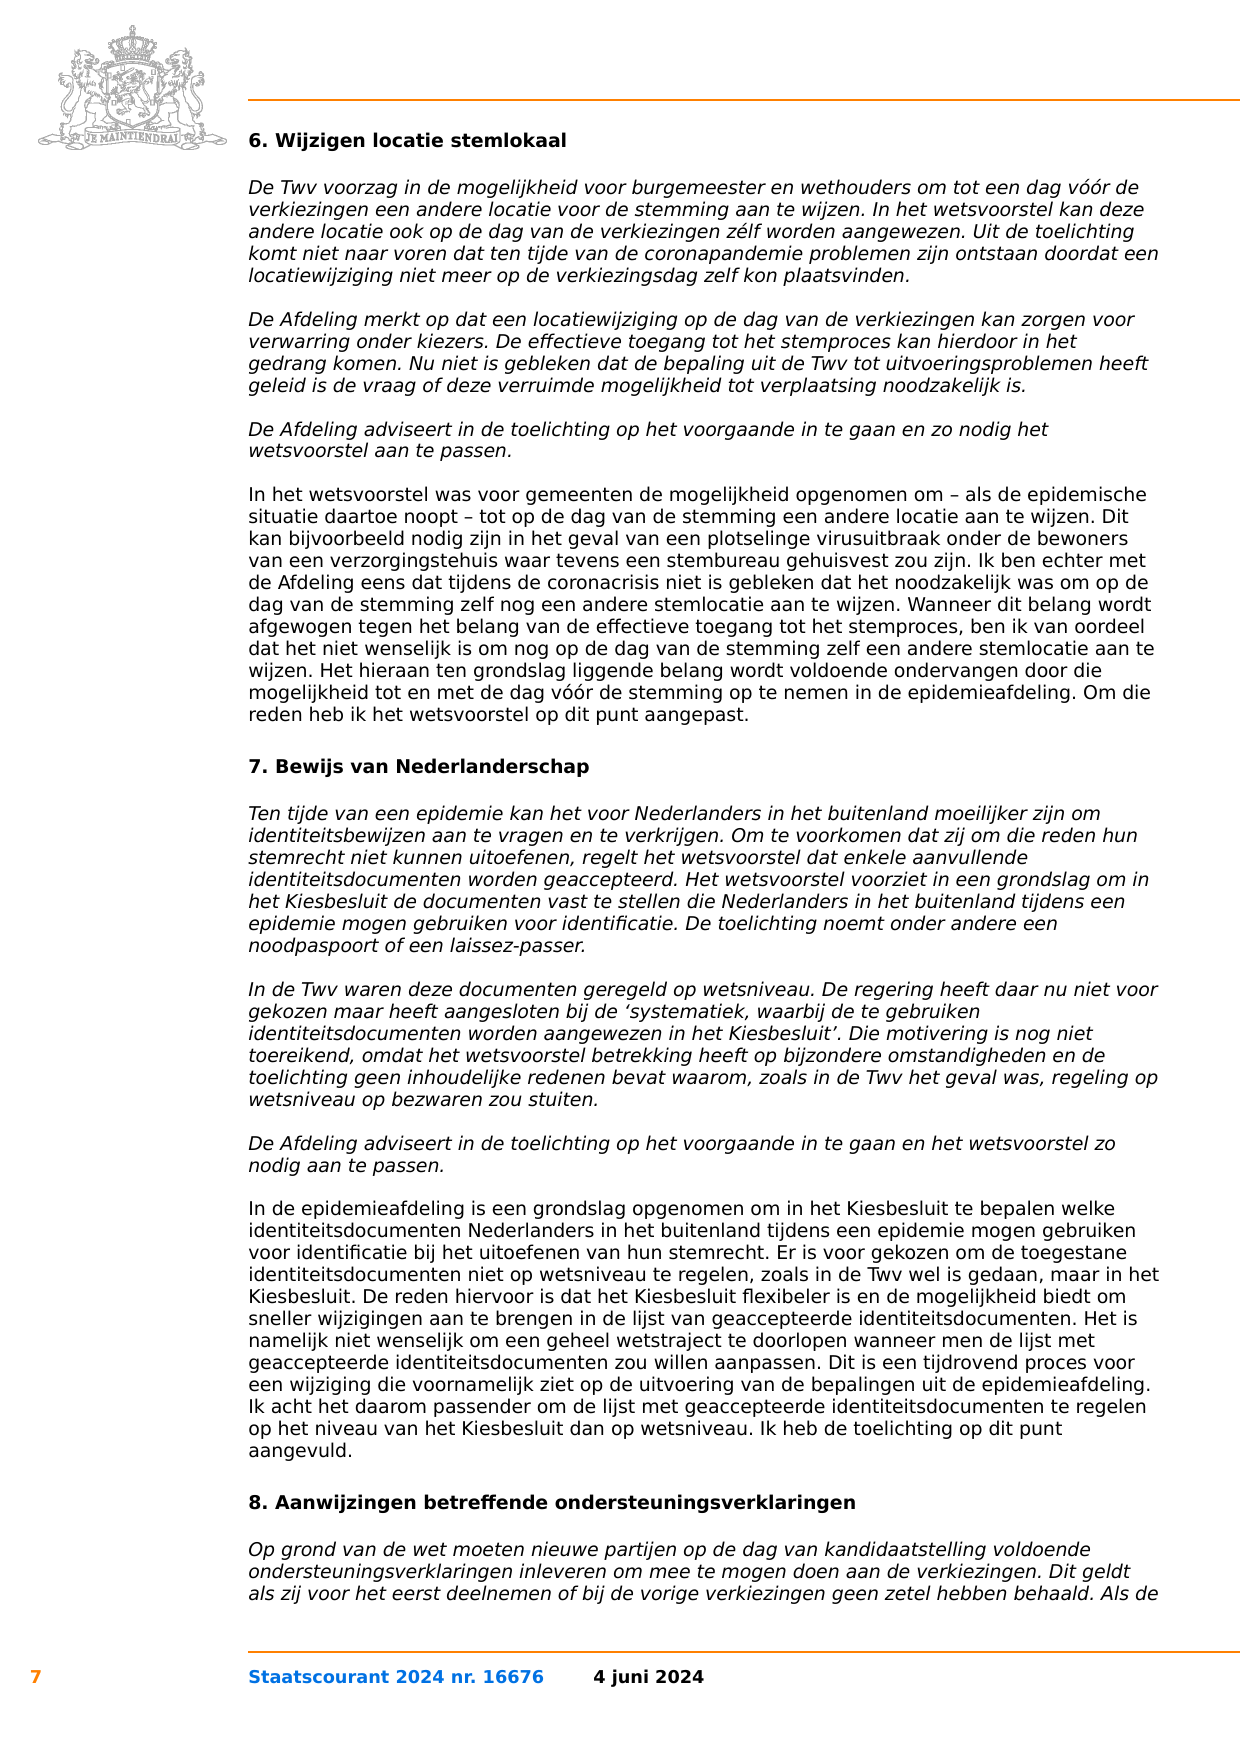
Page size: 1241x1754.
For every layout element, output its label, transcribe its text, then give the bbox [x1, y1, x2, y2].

text Op grond van de wet moeten nieuwe partijen op de dag van kandidaatstelling voldoende ondersteuningsverklaringen inleveren om mee te mogen doen aan de verkiezingen. Dit geldt als zij voor het eerst deelnemen of bij de vorige verkiezingen geen zetel hebben behaald. Als de [248, 1539, 1163, 1605]
text De Afdeling adviseert in de toelichting op het voorgaande in te gaan en het wetsvoorstel zo nodig aan te passen. [248, 1132, 1163, 1176]
text In de epidemieafdeling is een grondslag opgenomen om in het Kiesbesluit te bepalen welke identiteitsdocumenten Nederlanders in het buitenland tijdens een epidemie mogen gebruiken voor identificatie bij het uitoefenen van hun stemrecht. Er is voor gekozen om de toegestane identiteitsdocumenten niet op wetsniveau te regelen, zoals in de Twv wel is gedaan, maar in het Kiesbesluit. De reden hiervoor is dat het Kiesbesluit flexibeler is en de mogelijkheid biedt om sneller wijzigingen aan te brengen in de lijst van geaccepteerde identiteitsdocumenten. Het is namelijk niet wenselijk om een geheel wetstraject te doorlopen wanneer men de lijst met geaccepteerde identiteitsdocumenten zou willen aanpassen. Dit is een tijdrovend proces voor een wijziging die voornamelijk ziet op de uitvoering van de bepalingen uit de epidemieafdeling. Ik acht het daarom passender om de lijst met geaccepteerde identiteitsdocumenten te regelen op het niveau van het Kiesbesluit dan op wetsniveau. Ik heb de toelichting op dit punt aangevuld. [248, 1198, 1163, 1462]
text De Afdeling adviseert in de toelichting op het voorgaande in te gaan en zo nodig het wetsvoorstel aan te passen. [248, 418, 1163, 462]
text De Afdeling merkt op dat een locatiewijziging op de dag van de verkiezingen kan zorgen voor verwarring onder kiezers. De effectieve toegang tot het stemproces kan hierdoor in het gedrang komen. Nu niet is gebleken dat de bepaling uit de Twv tot uitvoeringsproblemen heeft geleid is de vraag of deze verruimde mogelijkheid tot verplaatsing noodzakelijk is. [248, 309, 1163, 397]
subtitle 8. Aanwijzingen betreffende ondersteuningsverklaringen [248, 1492, 1163, 1514]
text In het wetsvoorstel was voor gemeenten de mogelijkheid opgenomen om – als de epidemische situatie daartoe noopt – tot op de dag van de stemming een andere locatie aan te wijzen. Dit kan bijvoorbeeld nodig zijn in het geval van een plotselinge virusuitbraak onder de bewoners van een verzorgingstehuis waar tevens een stembureau gehuisvest zou zijn. Ik ben echter met de Afdeling eens dat tijdens de coronacrisis niet is gebleken dat het noodzakelijk was om op de dag van de stemming zelf nog een andere stemlocatie aan te wijzen. Wanneer dit belang wordt afgewogen tegen het belang van de effectieve toegang tot het stemproces, ben ik van oordeel dat het niet wenselijk is om nog op de dag van de stemming zelf een andere stemlocatie aan te wijzen. Het hieraan ten grondslag liggende belang wordt voldoende ondervangen door die mogelijkheid tot en met de dag vóór de stemming op te nemen in de epidemieafdeling. Om die reden heb ik het wetsvoorstel op dit punt aangepast. [248, 484, 1163, 726]
subtitle 7. Bewijs van Nederlanderschap [248, 756, 1163, 778]
text Ten tijde van een epidemie kan het voor Nederlanders in het buitenland moeilijker zijn om identiteitsbewijzen aan te vragen en te verkrijgen. Om te voorkomen dat zij om die reden hun stemrecht niet kunnen uitoefenen, regelt het wetsvoorstel dat enkele aanvullende identiteitsdocumenten worden geaccepteerd. Het wetsvoorstel voorziet in een grondslag om in het Kiesbesluit de documenten vast te stellen die Nederlanders in het buitenland tijdens een epidemie mogen gebruiken voor identificatie. De toelichting noemt onder andere een noodpaspoort of een laissez-passer. [248, 803, 1163, 957]
picture [38, 25, 227, 150]
text In de Twv waren deze documenten geregeld op wetsniveau. De regering heeft daar nu niet voor gekozen maar heeft aangesloten bij de ‘systematiek, waarbij de te gebruiken identiteitsdocumenten worden aangewezen in het Kiesbesluit’. Die motivering is nog niet toereikend, omdat het wetsvoorstel betrekking heeft op bijzondere omstandigheden en de toelichting geen inhoudelijke redenen bevat waarom, zoals in de Twv het geval was, regeling op wetsniveau op bezwaren zou stuiten. [248, 979, 1163, 1111]
subtitle 6. Wijzigen locatie stemlokaal [248, 130, 1163, 152]
text De Twv voorzag in de mogelijkheid voor burgemeester en wethouders om tot een dag vóór de verkiezingen een andere locatie voor de stemming aan te wijzen. In het wetsvoorstel kan deze andere locatie ook op de dag van de verkiezingen zélf worden aangewezen. Uit de toelichting komt niet naar voren dat ten tijde van de coronapandemie problemen zijn ontstaan doordat een locatiewijziging niet meer op de verkiezingsdag zelf kon plaatsvinden. [248, 177, 1163, 287]
